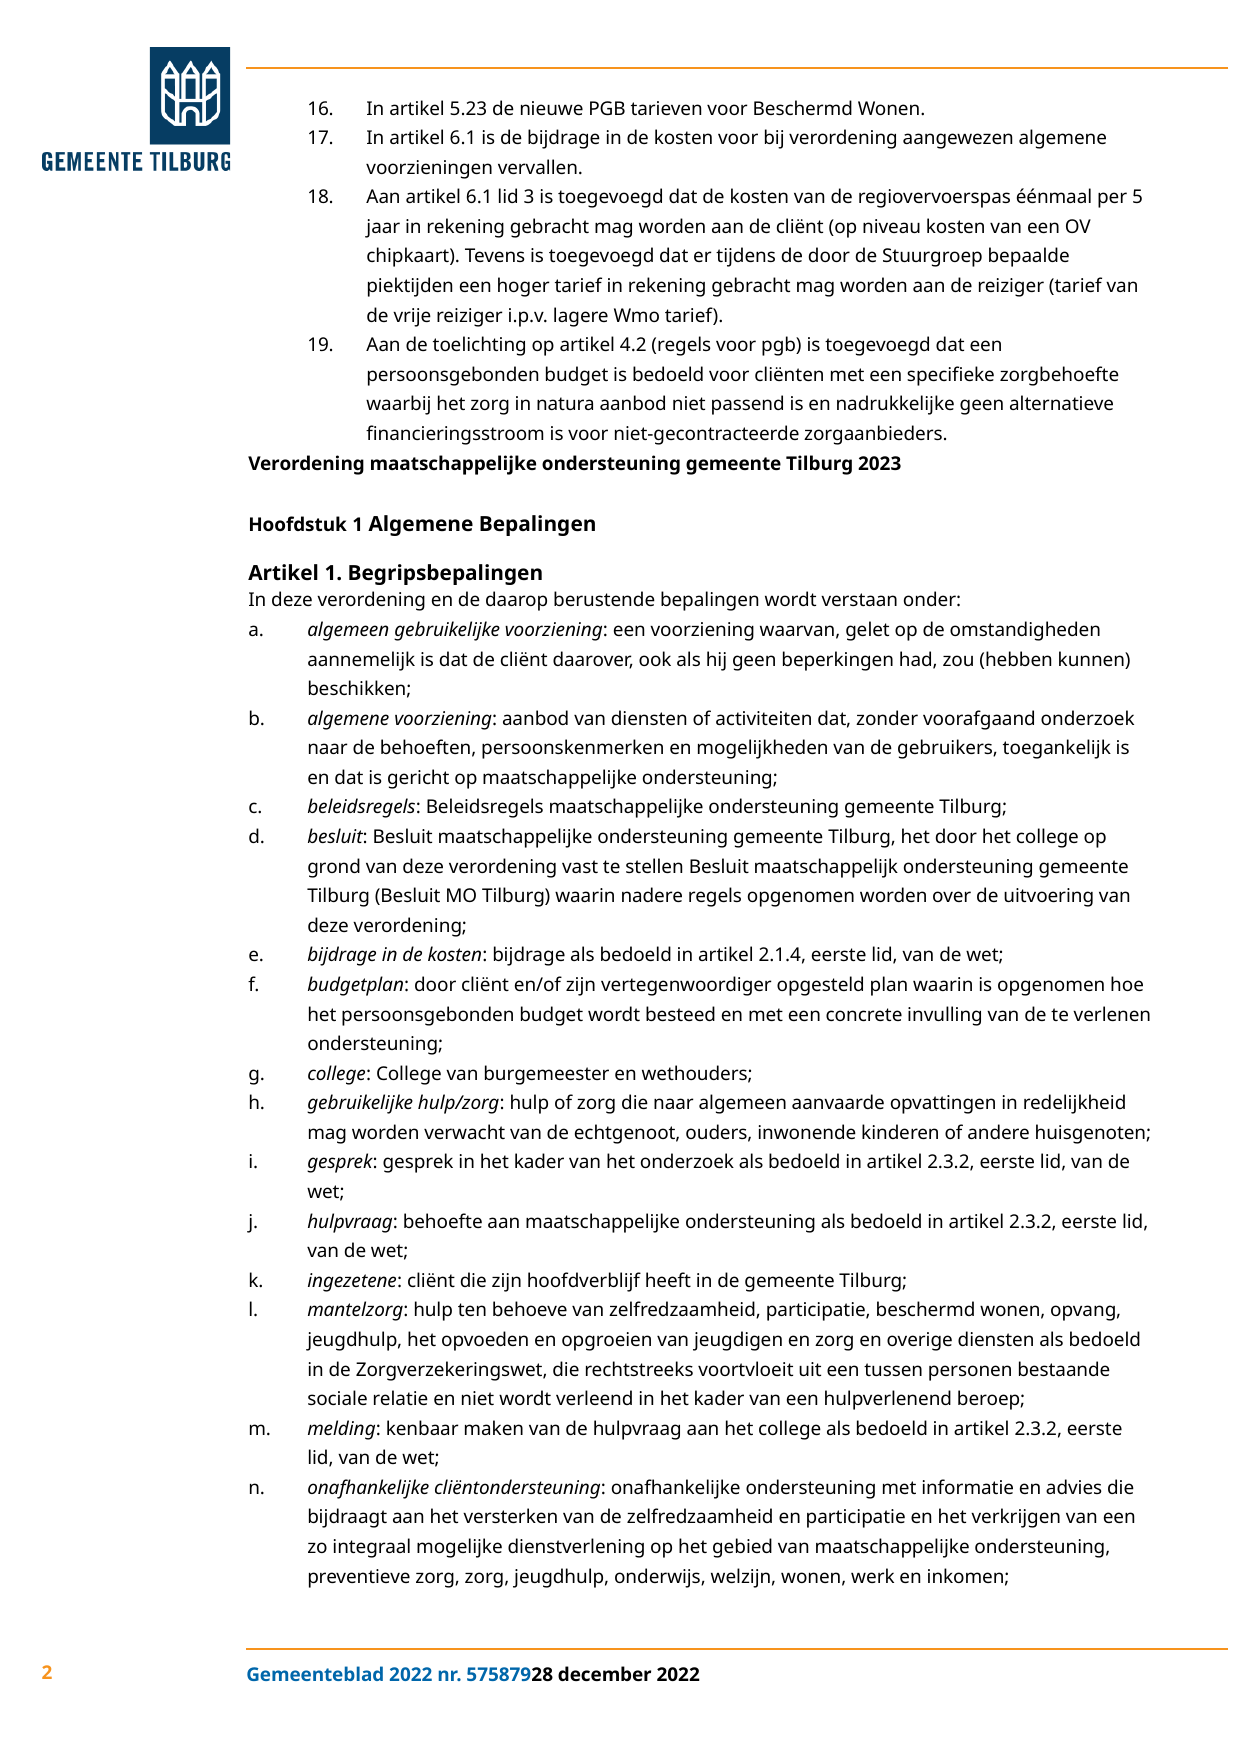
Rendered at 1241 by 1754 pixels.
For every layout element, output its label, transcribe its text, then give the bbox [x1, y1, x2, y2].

list Aan artikel 6.1 lid 3 is toegevoegd dat de kosten van de regiovervoerspas éénmaal per 5 jaar in rekening gebracht mag worden aan de cliënt (op niveau kosten van een OV chipkaart). Tevens is toegevoegd dat er tijdens de door de Stuurgroep bepaalde piektijden een hoger tarief in rekening gebracht mag worden aan de reiziger (tarief van de vrije reiziger i.p.v. lagere Wmo tarief). [307, 183, 1152, 328]
list besluit: Besluit maatschappelijke ondersteuning gemeente Tilburg, het door het college op grond van deze verordening vast te stellen Besluit maatschappelijk ondersteuning gemeente Tilburg (Besluit MO Tilburg) waarin nadere regels opgenomen worden over de uitvoering van deze verordening; [248, 823, 1152, 938]
text Artikel 1. Begripsbepalingen [248, 558, 1152, 587]
list melding: kenbaar maken van de hulpvraag aan het college als bedoeld in artikel 2.3.2, eerste lid, van de wet; [248, 1415, 1152, 1470]
list gesprek: gesprek in het kader van het onderzoek als bedoeld in artikel 2.3.2, eerste lid, van de wet; [248, 1149, 1152, 1204]
text Hoofdstuk 1 Algemene Bepalingen [248, 509, 1152, 537]
list beleidsregels: Beleidsregels maatschappelijke ondersteuning gemeente Tilburg; [248, 794, 1152, 819]
list college: College van burgemeester en wethouders; [248, 1060, 1152, 1086]
list gebruikelijke hulp/zorg: hulp of zorg die naar algemeen aanvaarde opvattingen in redelijkheid mag worden verwacht van de echtgenoot, ouders, inwonende kinderen of andere huisgenoten; [248, 1089, 1152, 1145]
list In artikel 5.23 de nieuwe PGB tarieven voor Beschermd Wonen. [307, 95, 1152, 121]
list budgetplan: door cliënt en/of zijn vertegenwoordiger opgesteld plan waarin is opgenomen hoe het persoonsgebonden budget wordt besteed en met een concrete invulling van de te verlenen ondersteuning; [248, 971, 1152, 1056]
text In deze verordening en de daarop berustende bepalingen wordt verstaan onder: [248, 587, 1152, 612]
text Verordening maatschappelijke ondersteuning gemeente Tilburg 2023 [248, 450, 1152, 476]
list hulpvraag: behoefte aan maatschappelijke ondersteuning als bedoeld in artikel 2.3.2, eerste lid, van de wet; [248, 1208, 1152, 1263]
list mantelzorg: hulp ten behoeve van zelfredzaamheid, participatie, beschermd wonen, opvang, jeugdhulp, het opvoeden en opgroeien van jeugdigen en zorg en overige diensten als bedoeld in de Zorgverzekeringswet, die rechtstreeks voortvloeit uit een tussen personen bestaande sociale relatie en niet wordt verleend in het kader van een hulpverlenend beroep; [248, 1297, 1152, 1411]
list In artikel 6.1 is de bijdrage in de kosten voor bij verordening aangewezen algemene voorzieningen vervallen. [307, 124, 1152, 180]
list ingezetene: cliënt die zijn hoofdverblijf heeft in de gemeente Tilburg; [248, 1267, 1152, 1293]
list algemene voorziening: aanbod van diensten of activiteiten dat, zonder voorafgaand onderzoek naar de behoeften, persoonskenmerken en mogelijkheden van de gebruikers, toegankelijk is en dat is gericht op maatschappelijke ondersteuning; [248, 705, 1152, 790]
picture [41, 47, 231, 172]
list bijdrage in de kosten: bijdrage als bedoeld in artikel 2.1.4, eerste lid, van de wet; [248, 942, 1152, 967]
list Aan de toelichting op artikel 4.2 (regels voor pgb) is toegevoegd dat een persoonsgebonden budget is bedoeld voor cliënten met een specifieke zorgbehoefte waarbij het zorg in natura aanbod niet passend is en nadrukkelijke geen alternatieve financieringsstroom is voor niet-gecontracteerde zorgaanbieders. [307, 331, 1152, 446]
list algemeen gebruikelijke voorziening: een voorziening waarvan, gelet op de omstandigheden aannemelijk is dat de cliënt daarover, ook als hij geen beperkingen had, zou (hebben kunnen) beschikken; [248, 616, 1152, 701]
list onafhankelijke cliëntondersteuning: onafhankelijke ondersteuning met informatie en advies die bijdraagt aan het versterken van de zelfredzaamheid en participatie en het verkrijgen van een zo integraal mogelijke dienstverlening op het gebied van maatschappelijke ondersteuning, preventieve zorg, zorg, jeugdhulp, onderwijs, welzijn, wonen, werk en inkomen; [248, 1474, 1152, 1589]
